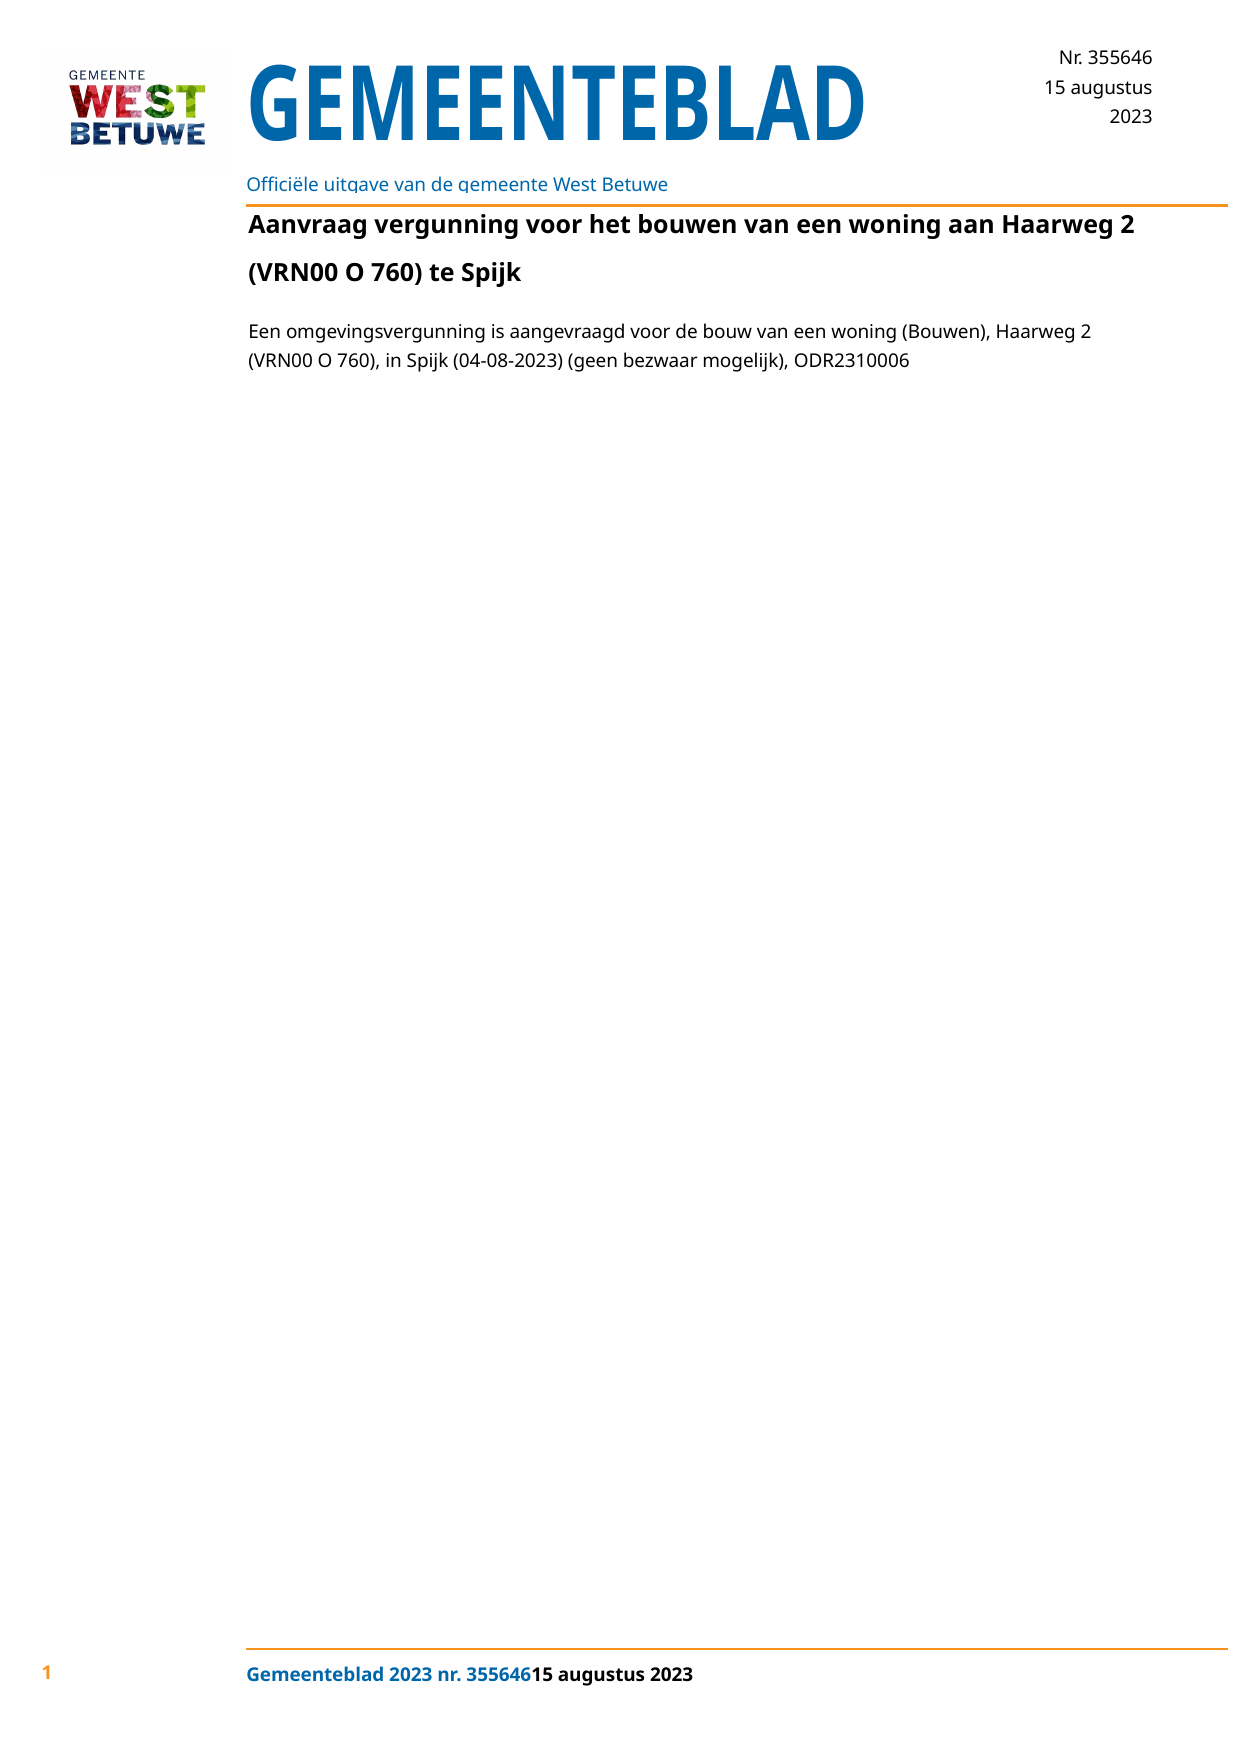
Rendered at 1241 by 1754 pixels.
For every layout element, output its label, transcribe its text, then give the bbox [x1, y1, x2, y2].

text Een omgevingsvergunning is aangevraagd voor de bouw van een woning (Bouwen), Haarweg 2 (VRN00 O 760), in Spijk (04-08-2023) (geen bezwaar mogelijk), ODR2310006 [248, 318, 1152, 373]
text Aanvraag vergunning voor het bouwen van een woning aan Haarweg 2 (VRN00 O 760) te Spijk [248, 207, 1152, 288]
picture [41, 47, 231, 172]
